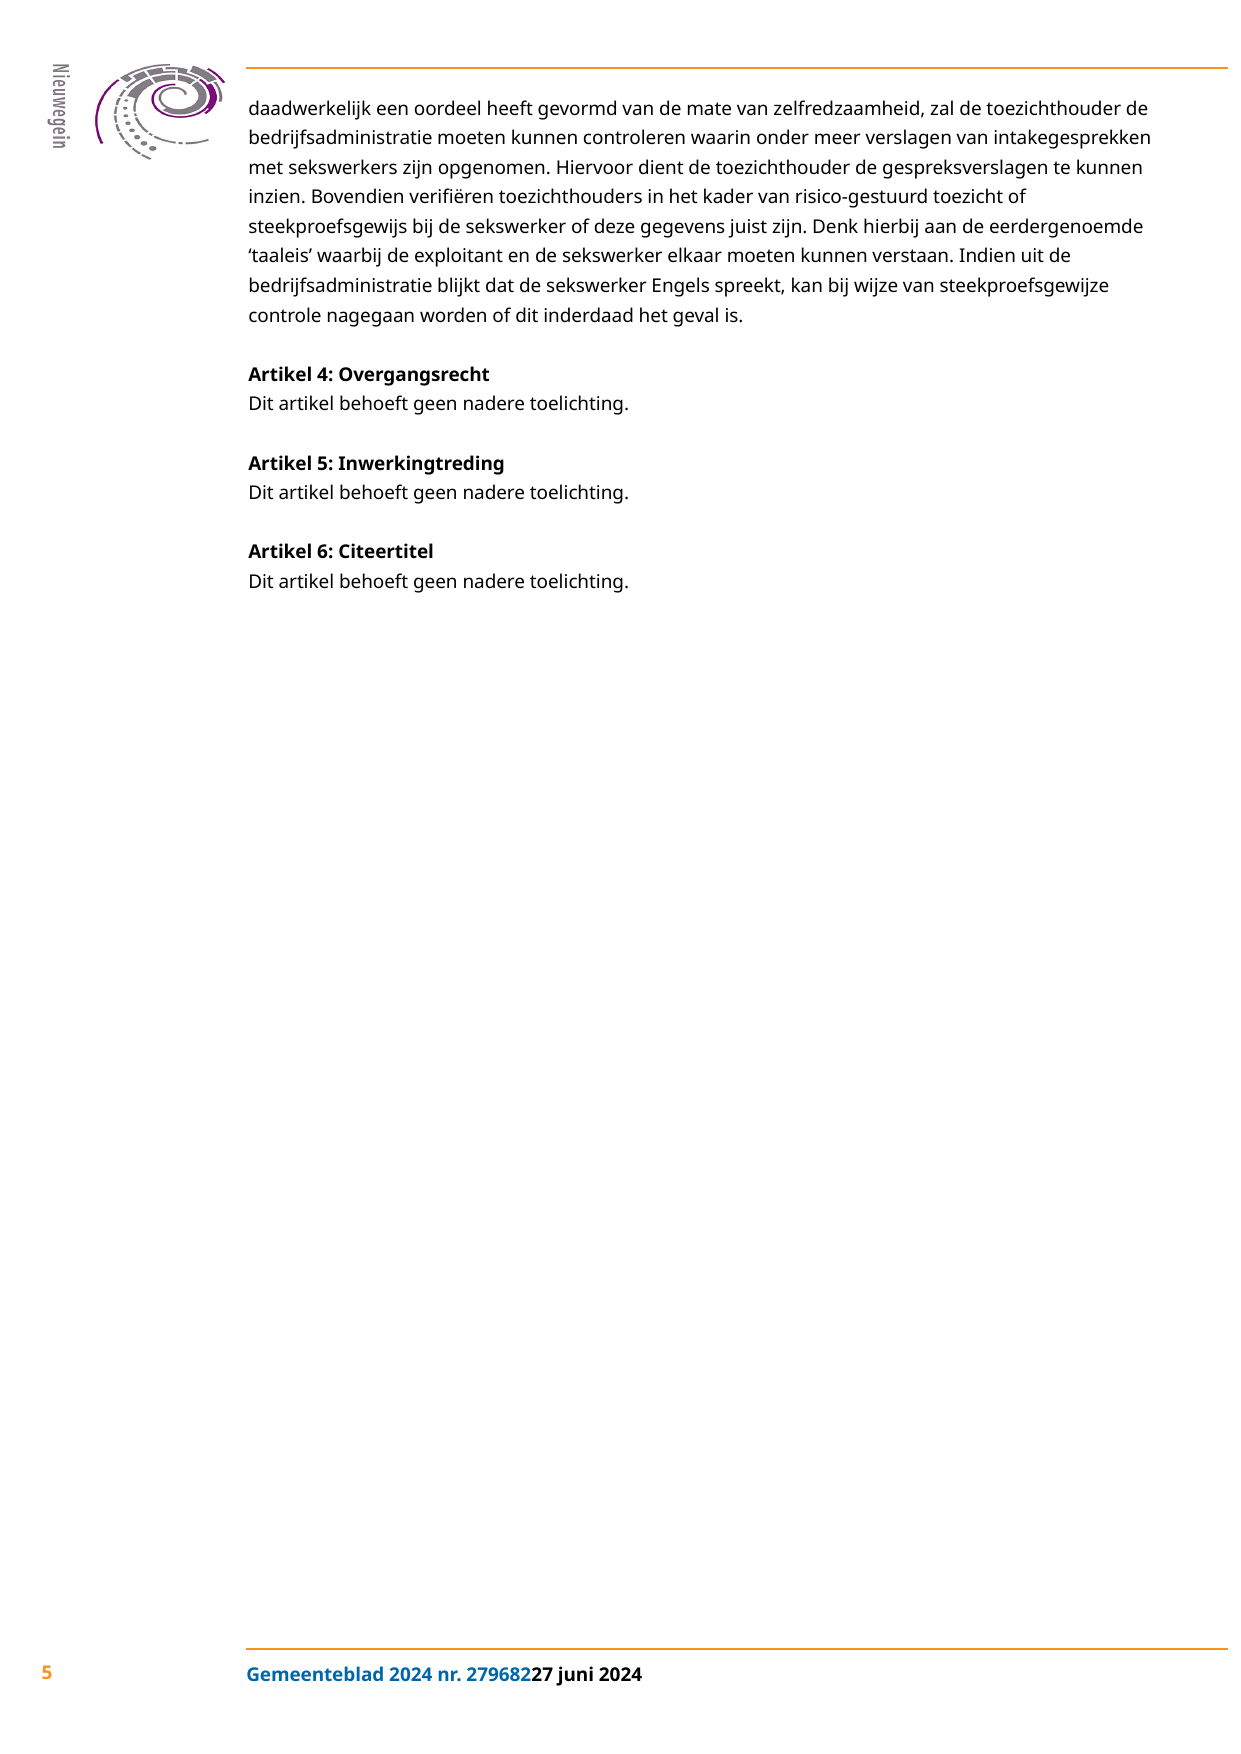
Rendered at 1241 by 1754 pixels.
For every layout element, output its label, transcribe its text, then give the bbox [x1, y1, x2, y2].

text Artikel 4: Overgangsrecht [248, 361, 1152, 387]
text daadwerkelijk een oordeel heeft gevormd van de mate van zelfredzaamheid, zal de toezichthouder de bedrijfsadministratie moeten kunnen controleren waarin onder meer verslagen van intakegesprekken met sekswerkers zijn opgenomen. Hiervoor dient de toezichthouder de gespreksverslagen te kunnen inzien. Bovendien verifiëren toezichthouders in het kader van risico-gestuurd toezicht of steekproefsgewijs bij de sekswerker of deze gegevens juist zijn. Denk hierbij aan de eerdergenoemde ‘taaleis’ waarbij de exploitant en de sekswerker elkaar moeten kunnen verstaan. Indien uit de bedrijfsadministratie blijkt dat de sekswerker Engels spreekt, kan bij wijze van steekproefsgewijze controle nagegaan worden of dit inderdaad het geval is. [248, 95, 1152, 328]
text Dit artikel behoeft geen nadere toelichting. [248, 391, 1152, 416]
text Dit artikel behoeft geen nadere toelichting. [248, 568, 1152, 594]
text Artikel 5: Inwerkingtreding [248, 450, 1152, 476]
text Artikel 6: Citeertitel [248, 538, 1152, 564]
text Dit artikel behoeft geen nadere toelichting. [248, 479, 1152, 505]
picture [41, 47, 231, 172]
